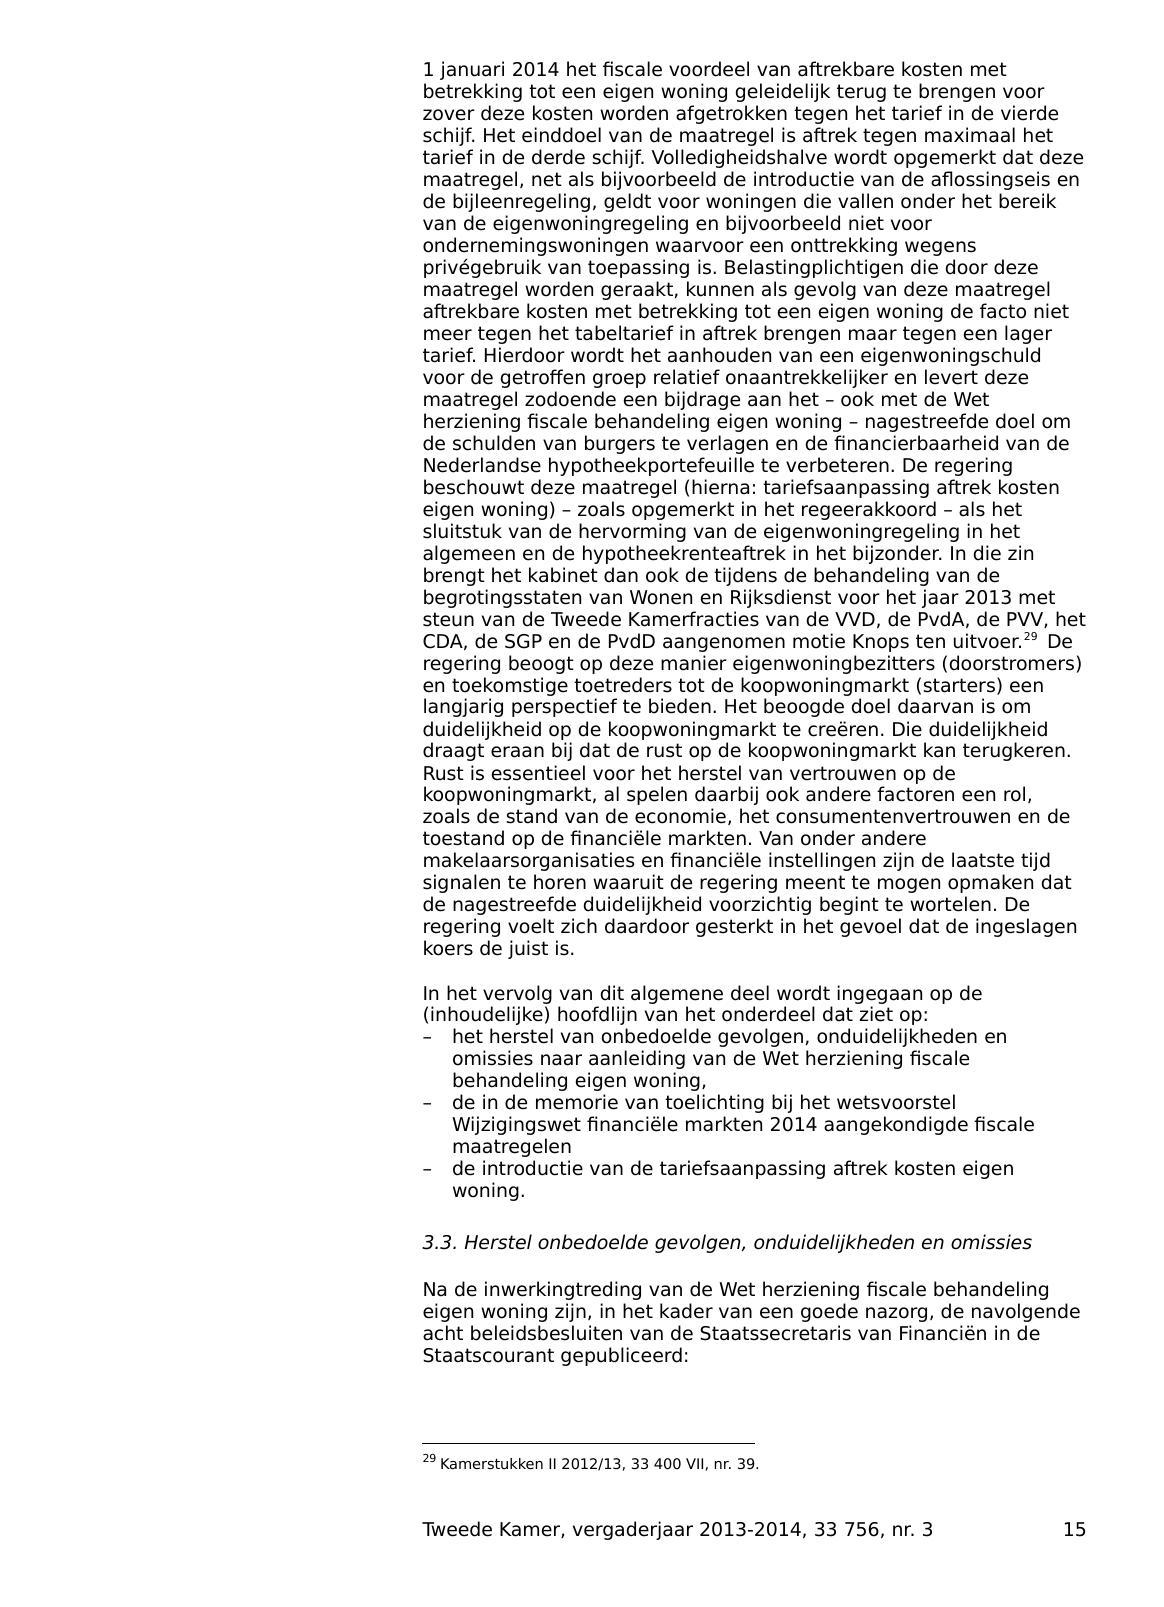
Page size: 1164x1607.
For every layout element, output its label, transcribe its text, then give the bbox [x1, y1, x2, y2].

text In het vervolg van dit algemene deel wordt ingegaan op de (inhoudelijke) hoofdlijn van het onderdeel dat ziet op: [422, 982, 1087, 1026]
text – de introductie van de tariefsaanpassing aftrek kosten eigen woning. [422, 1158, 1087, 1202]
text – het herstel van onbedoelde gevolgen, onduidelijkheden en omissies naar aanleiding van de Wet herziening fiscale behandeling eigen woning, [422, 1026, 1087, 1092]
text 1 januari 2014 het fiscale voordeel van aftrekbare kosten met betrekking tot een eigen woning geleidelijk terug te brengen voor zover deze kosten worden afgetrokken tegen het tarief in de vierde schijf. Het einddoel van de maatregel is aftrek tegen maximaal het tarief in de derde schijf. Volledigheidshalve wordt opgemerkt dat deze maatregel, net als bijvoorbeeld de introductie van de aflossingseis en de bijleenregeling, geldt voor woningen die vallen onder het bereik van de eigenwoningregeling en bijvoorbeeld niet voor ondernemingswoningen waarvoor een onttrekking wegens privégebruik van toepassing is. Belastingplichtigen die door deze maatregel worden geraakt, kunnen als gevolg van deze maatregel aftrekbare kosten met betrekking tot een eigen woning de facto niet meer tegen het tabeltarief in aftrek brengen maar tegen een lager tarief. Hierdoor wordt het aanhouden van een eigenwoningschuld voor de getroffen groep relatief onaantrekkelijker en levert deze maatregel zodoende een bijdrage aan het – ook met de Wet herziening fiscale behandeling eigen woning – nagestreefde doel om de schulden van burgers te verlagen en de financierbaarheid van de Nederlandse hypotheekportefeuille te verbeteren. De regering beschouwt deze maatregel (hierna: tariefsaanpassing aftrek kosten eigen woning) – zoals opgemerkt in het regeerakkoord – als het sluitstuk van de hervorming van de eigenwoningregeling in het algemeen en de hypotheekrenteaftrek in het bijzonder. In die zin brengt het kabinet dan ook de tijdens de behandeling van de begrotingsstaten van Wonen en Rijksdienst voor het jaar 2013 met steun van de Tweede Kamerfracties van de VVD, de PvdA, de PVV, het CDA, de SGP en de PvdD aangenomen motie Knops ten uitvoer. De regering beoogt op deze manier eigenwoningbezitters (doorstromers) en toekomstige toetreders tot de koopwoningmarkt (starters) een langjarig perspectief te bieden. Het beoogde doel daarvan is om duidelijkheid op de koopwoningmarkt te creëren. Die duidelijkheid draagt eraan bij dat de rust op de koopwoningmarkt kan terugkeren. Rust is essentieel voor het herstel van vertrouwen op de koopwoningmarkt, al spelen daarbij ook andere factoren een rol, zoals de stand van de economie, het consumentenvertrouwen en de toestand op de financiële markten. Van onder andere makelaarsorganisaties en financiële instellingen zijn de laatste tijd signalen te horen waaruit de regering meent te mogen opmaken dat de nagestreefde duidelijkheid voorzichtig begint te wortelen. De regering voelt zich daardoor gesterkt in het gevoel dat de ingeslagen koers de juist is. [422, 59, 1087, 960]
subtitle 3.3. Herstel onbedoelde gevolgen, onduidelijkheden en omissies [422, 1232, 1087, 1254]
text Na de inwerkingtreding van de Wet herziening fiscale behandeling eigen woning zijn, in het kader van een goede nazorg, de navolgende acht beleidsbesluiten van de Staatssecretaris van Financiën in de Staatscourant gepubliceerd: [422, 1279, 1087, 1367]
text Kamerstukken II 2012/13, 33 400 VII, nr. 39. [422, 1452, 1087, 1474]
text – de in de memorie van toelichting bij het wetsvoorstel Wijzigingswet financiële markten 2014 aangekondigde fiscale maatregelen [422, 1092, 1087, 1158]
